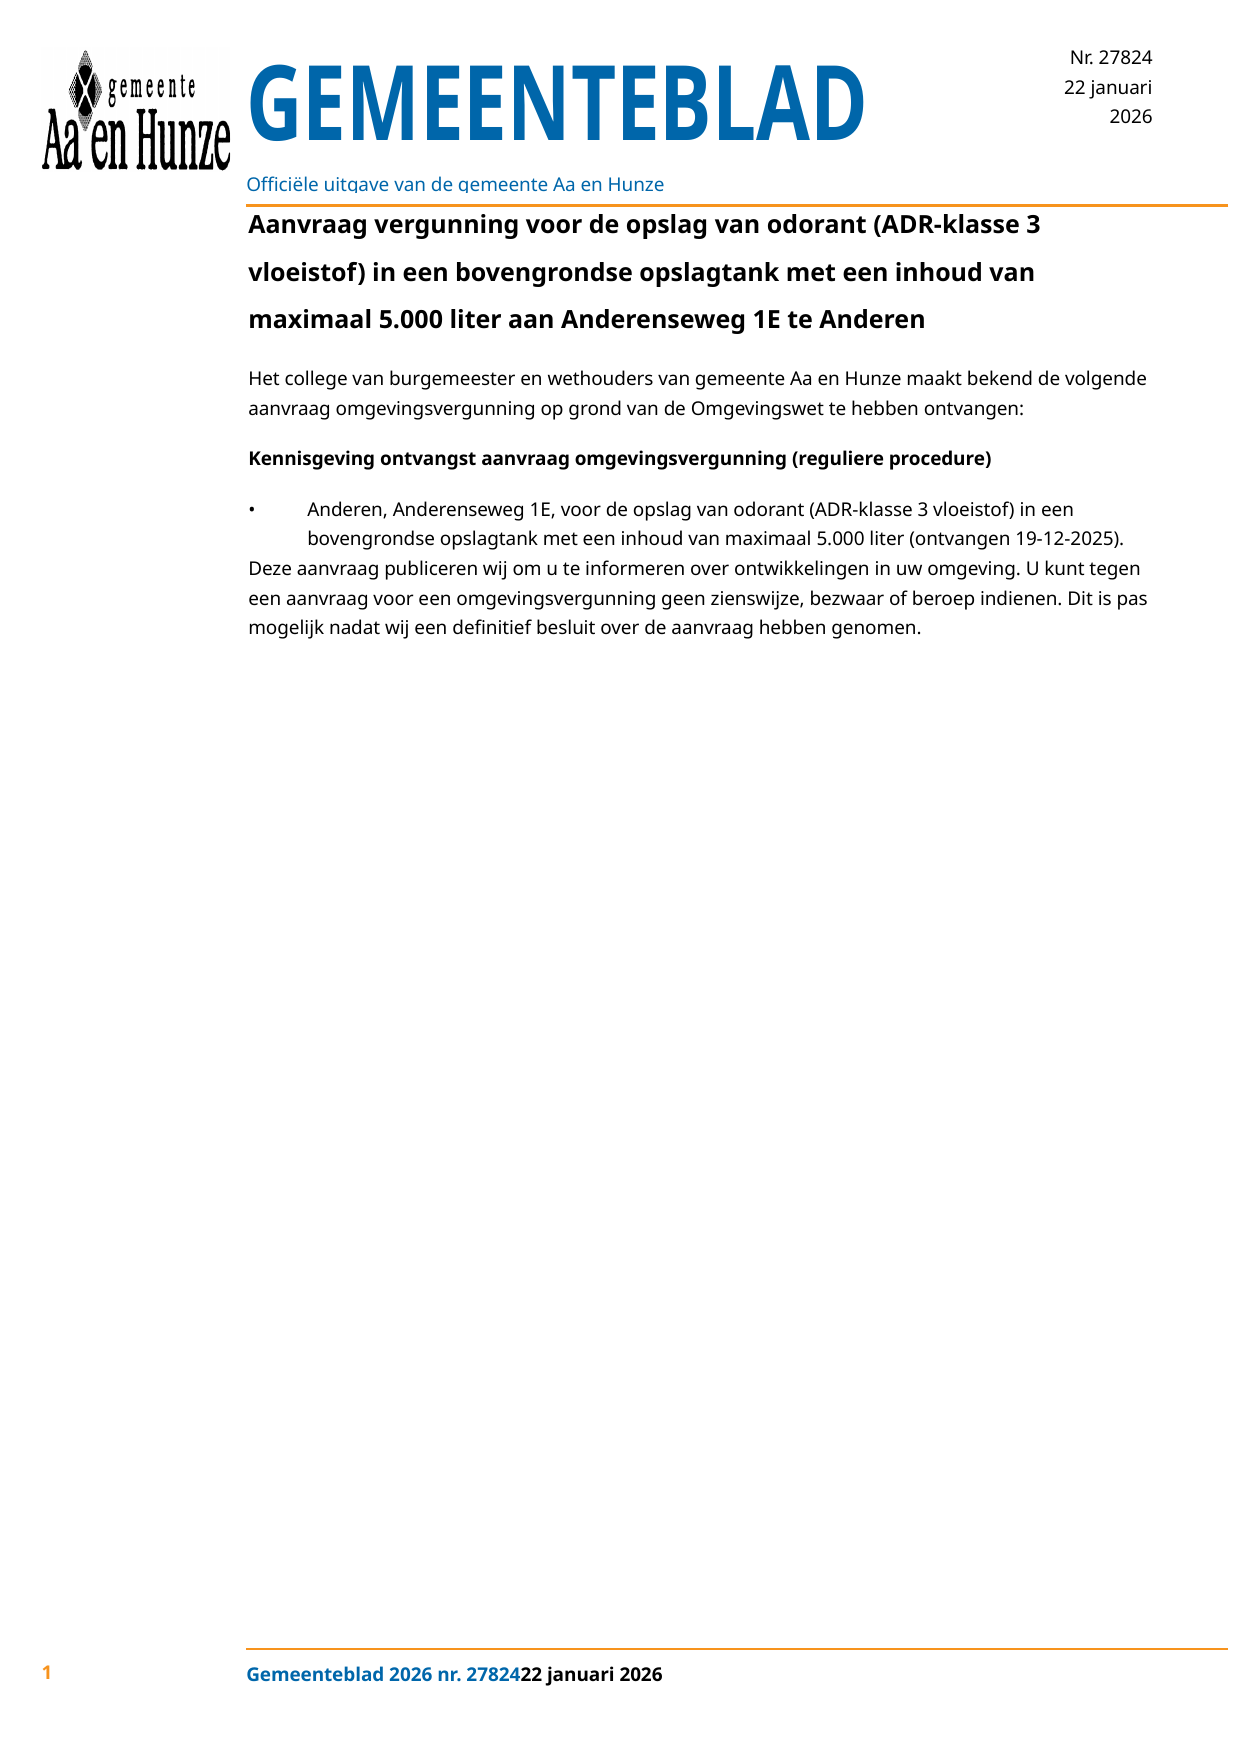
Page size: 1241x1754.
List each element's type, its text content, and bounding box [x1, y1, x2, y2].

text Het college van burgemeester en wethouders van gemeente Aa en Hunze maakt bekend de volgende aanvraag omgevingsvergunning op grond van de Omgevingswet te hebben ontvangen: [248, 366, 1152, 421]
list Anderen, Anderenseweg 1E, voor de opslag van odorant (ADR-klasse 3 vloeistof) in een bovengrondse opslagtank met een inhoud van maximaal 5.000 liter (ontvangen 19-12-2025). [248, 496, 1152, 551]
text Deze aanvraag publiceren wij om u te informeren over ontwikkelingen in uw omgeving. U kunt tegen een aanvraag voor een omgevingsvergunning geen zienswijze, bezwaar of beroep indienen. Dit is pas mogelijk nadat wij een definitief besluit over de aanvraag hebben genomen. [248, 555, 1152, 640]
text Aanvraag vergunning voor de opslag van odorant (ADR-klasse 3 vloeistof) in een bovengrondse opslagtank met een inhoud van maximaal 5.000 liter aan Anderenseweg 1E te Anderen [248, 207, 1152, 336]
picture [41, 47, 231, 172]
text Kennisgeving ontvangst aanvraag omgevingsvergunning (reguliere procedure) [248, 446, 1152, 471]
